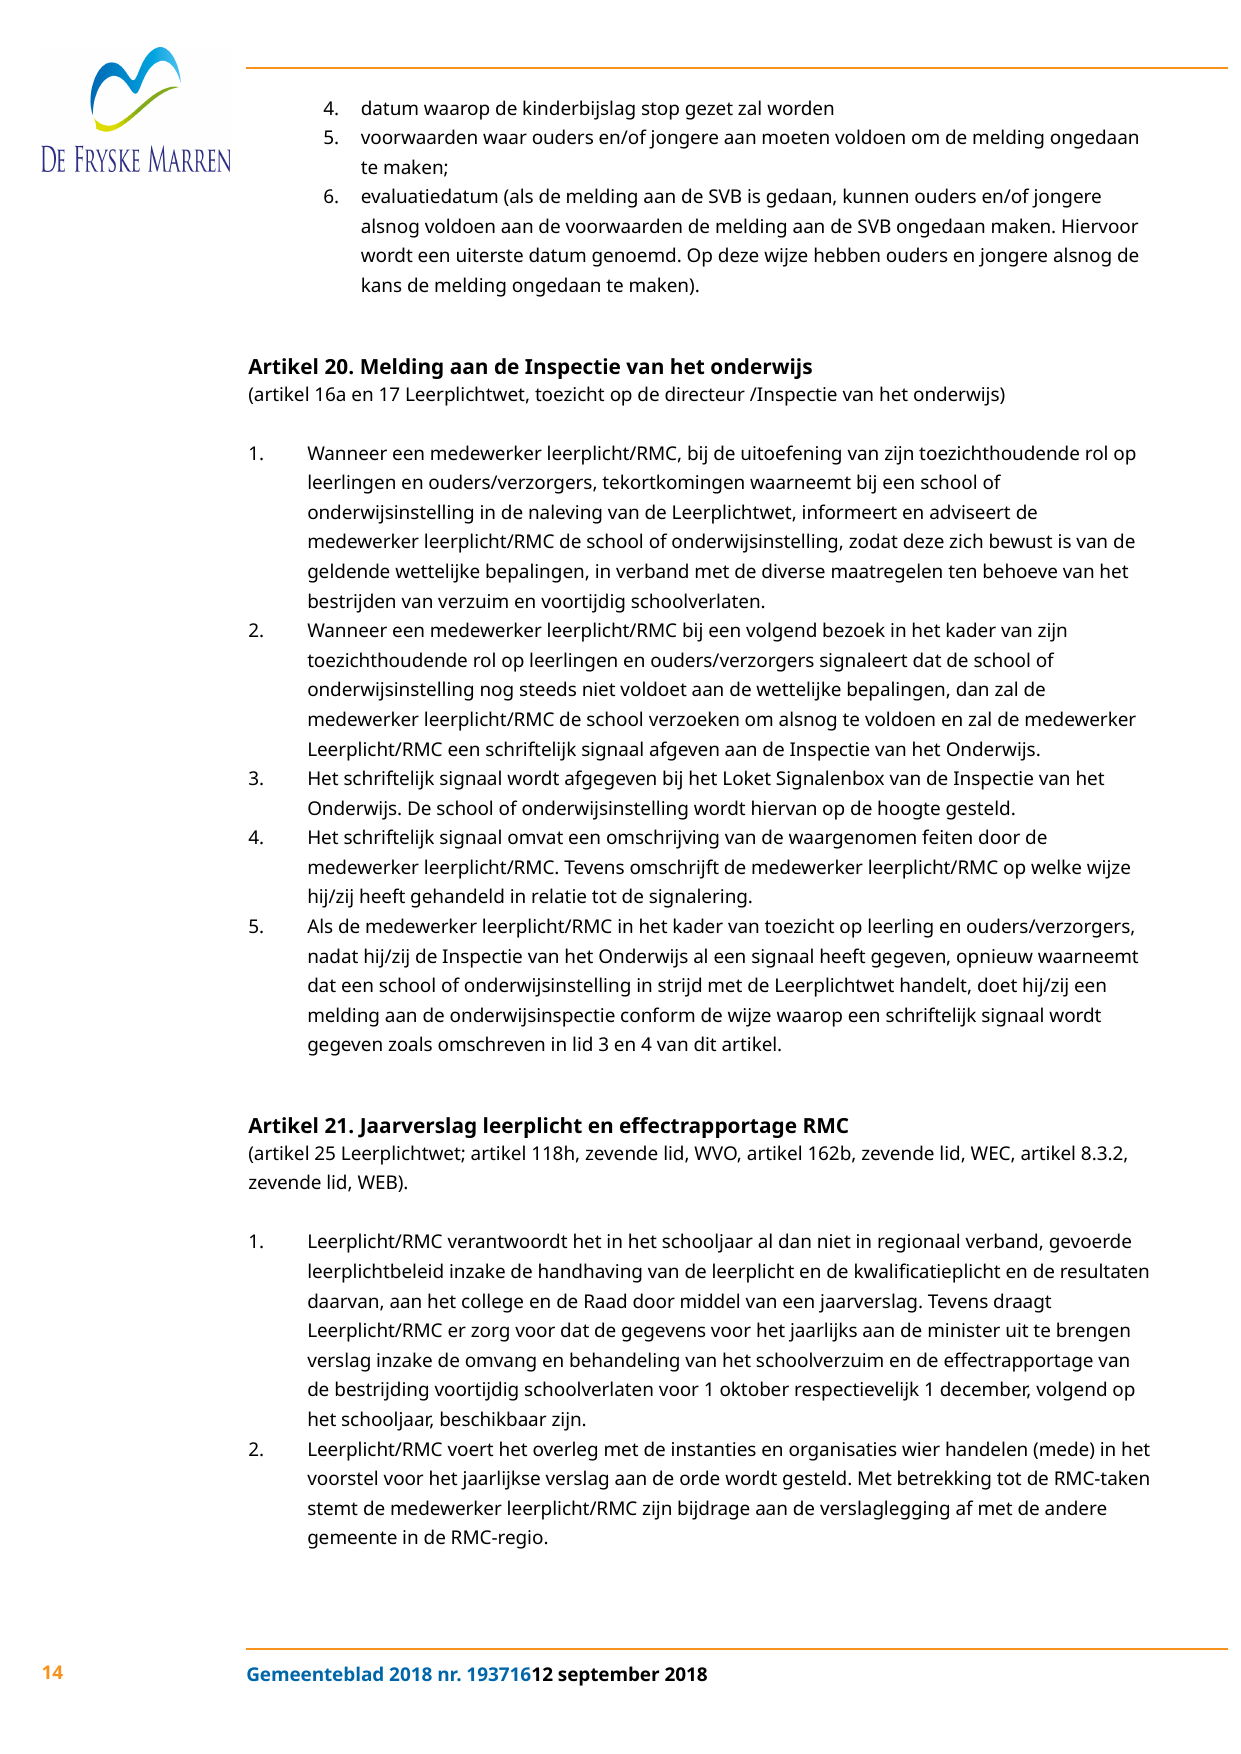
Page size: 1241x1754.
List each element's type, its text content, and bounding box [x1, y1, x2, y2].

picture [41, 47, 231, 172]
list Het schriftelijk signaal omvat een omschrijving van de waargenomen feiten door de medewerker leerplicht/RMC. Tevens omschrijft de medewerker leerplicht/RMC op welke wijze hij/zij heeft gehandeld in relatie tot de signalering. [248, 824, 1152, 909]
list Het schriftelijk signaal wordt afgegeven bij het Loket Signalenbox van de Inspectie van het Onderwijs. De school of onderwijsinstelling wordt hiervan op de hoogte gesteld. [248, 765, 1152, 821]
text (artikel 16a en 17 Leerplichtwet, toezicht op de directeur /Inspectie van het onderwijs) [248, 381, 1152, 406]
list Leerplicht/RMC verantwoordt het in het schooljaar al dan niet in regionaal verband, gevoerde leerplichtbeleid inzake de handhaving van de leerplicht en de kwalificatieplicht en de resultaten daarvan, aan het college en de Raad door middel van een jaarverslag. Tevens draagt Leerplicht/RMC er zorg voor dat de gegevens voor het jaarlijks aan de minister uit te brengen verslag inzake de omvang en behandeling van het schoolverzuim en de effectrapportage van de bestrijding voortijdig schoolverlaten voor 1 oktober respectievelijk 1 december, volgend op het schooljaar, beschikbaar zijn. [248, 1229, 1152, 1432]
list evaluatiedatum (als de melding aan de SVB is gedaan, kunnen ouders en/of jongere alsnog voldoen aan de voorwaarden de melding aan de SVB ongedaan maken. Hiervoor wordt een uiterste datum genoemd. Op deze wijze hebben ouders en jongere alsnog de kans de melding ongedaan te maken). [323, 183, 1152, 298]
list Wanneer een medewerker leerplicht/RMC, bij de uitoefening van zijn toezichthoudende rol op leerlingen en ouders/verzorgers, tekortkomingen waarneemt bij een school of onderwijsinstelling in de naleving van de Leerplichtwet, informeert en adviseert de medewerker leerplicht/RMC de school of onderwijsinstelling, zodat deze zich bewust is van de geldende wettelijke bepalingen, in verband met de diverse maatregelen ten behoeve van het bestrijden van verzuim en voortijdig schoolverlaten. [248, 440, 1152, 613]
text Artikel 21. Jaarverslag leerplicht en effectrapportage RMC [248, 1112, 1152, 1140]
list Wanneer een medewerker leerplicht/RMC bij een volgend bezoek in het kader van zijn toezichthoudende rol op leerlingen en ouders/verzorgers signaleert dat de school of onderwijsinstelling nog steeds niet voldoet aan de wettelijke bepalingen, dan zal de medewerker leerplicht/RMC de school verzoeken om alsnog te voldoen en zal de medewerker Leerplicht/RMC een schriftelijk signaal afgeven aan de Inspectie van het Onderwijs. [248, 617, 1152, 761]
list datum waarop de kinderbijslag stop gezet zal worden [323, 95, 1152, 121]
list Leerplicht/RMC voert het overleg met de instanties en organisaties wier handelen (mede) in het voorstel voor het jaarlijkse verslag aan de orde wordt gesteld. Met betrekking tot de RMC-taken stemt de medewerker leerplicht/RMC zijn bijdrage aan de verslaglegging af met de andere gemeente in de RMC-regio. [248, 1436, 1152, 1550]
text (artikel 25 Leerplichtwet; artikel 118h, zevende lid, WVO, artikel 162b, zevende lid, WEC, artikel 8.3.2, zevende lid, WEB). [248, 1140, 1152, 1195]
text Artikel 20. Melding aan de Inspectie van het onderwijs [248, 352, 1152, 381]
list Als de medewerker leerplicht/RMC in het kader van toezicht op leerling en ouders/verzorgers, nadat hij/zij de Inspectie van het Onderwijs al een signaal heeft gegeven, opnieuw waarneemt dat een school of onderwijsinstelling in strijd met de Leerplichtwet handelt, doet hij/zij een melding aan de onderwijsinspectie conform de wijze waarop een schriftelijk signaal wordt gegeven zoals omschreven in lid 3 en 4 van dit artikel. [248, 913, 1152, 1057]
list voorwaarden waar ouders en/of jongere aan moeten voldoen om de melding ongedaan te maken; [323, 124, 1152, 180]
